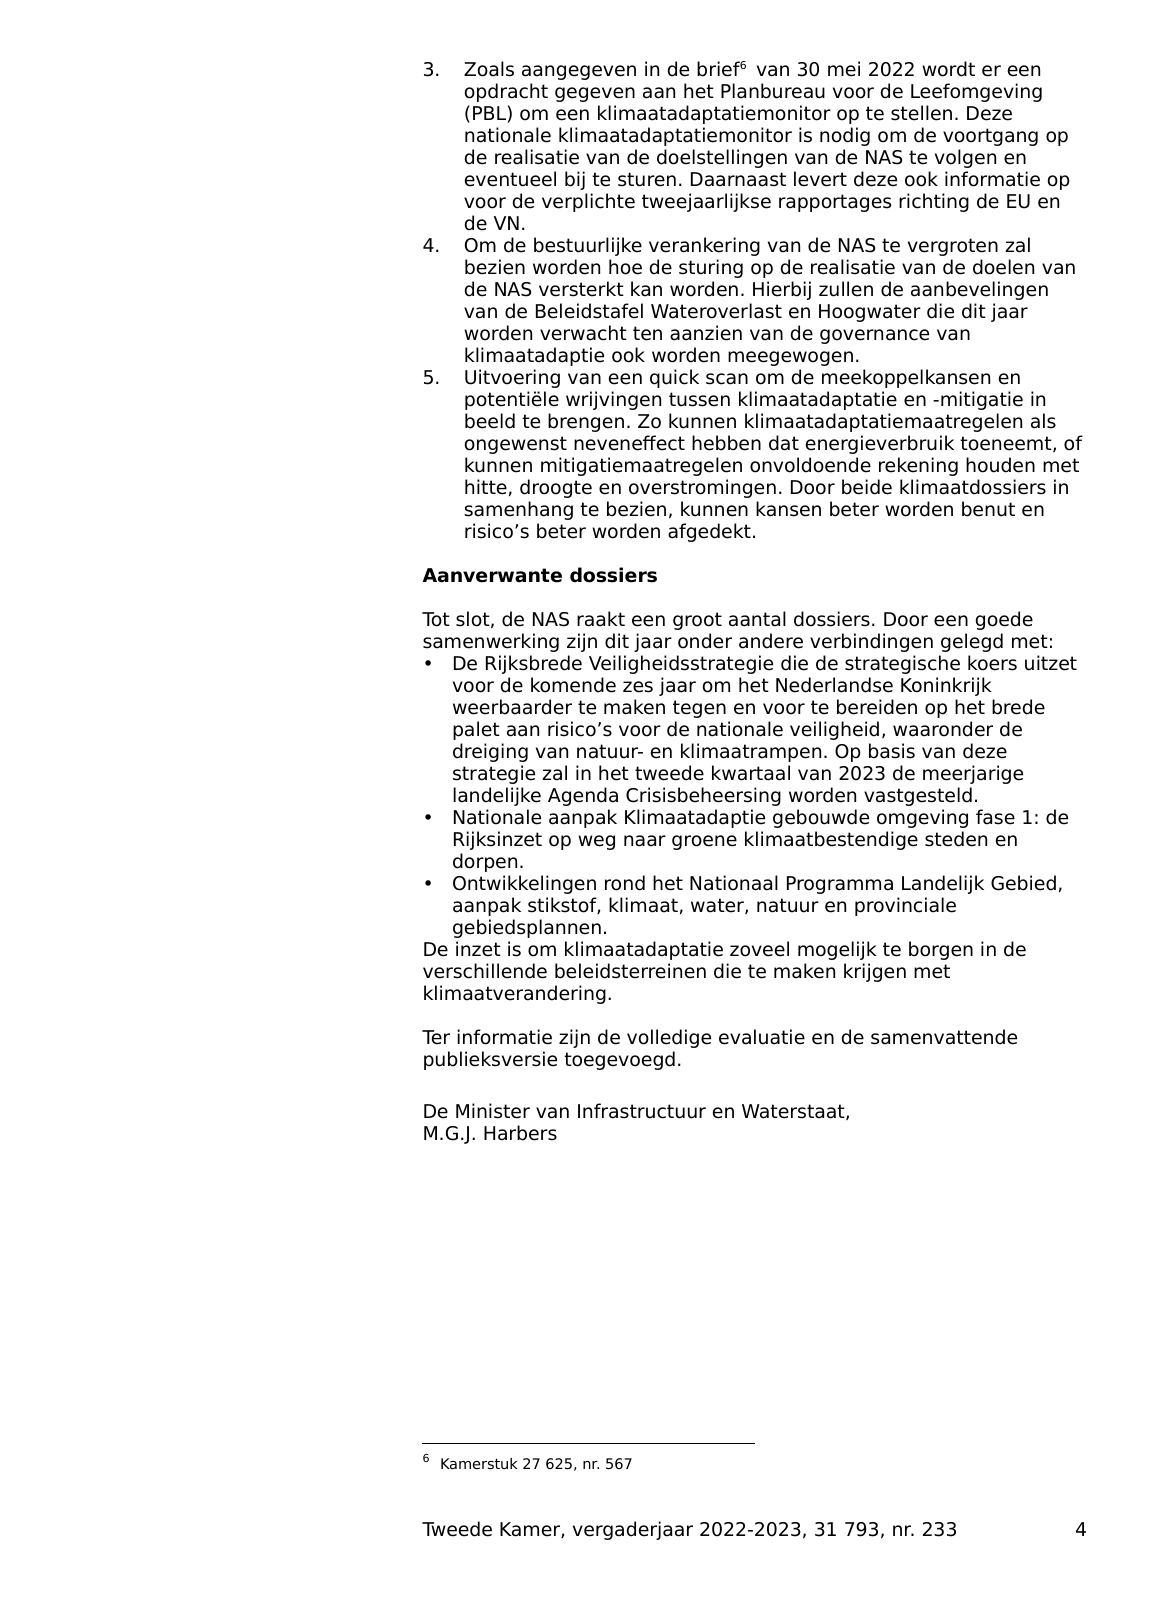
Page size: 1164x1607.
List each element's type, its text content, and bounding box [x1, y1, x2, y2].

subtitle Aanverwante dossiers [422, 565, 1087, 587]
text • De Rijksbrede Veiligheidsstrategie die de strategische koers uitzet voor de komende zes jaar om het Nederlandse Koninkrijk weerbaarder te maken tegen en voor te bereiden op het brede palet aan risico’s voor de nationale veiligheid, waaronder de dreiging van natuur- en klimaatrampen. Op basis van deze strategie zal in het tweede kwartaal van 2023 de meerjarige landelijke Agenda Crisisbeheersing worden vastgesteld. [422, 653, 1087, 807]
text De inzet is om klimaatadaptatie zoveel mogelijk te borgen in de verschillende beleidsterreinen die te maken krijgen met klimaatverandering. [422, 939, 1087, 1004]
text • Nationale aanpak Klimaatadaptie gebouwde omgeving fase 1: de Rijksinzet op weg naar groene klimaatbestendige steden en dorpen. [422, 807, 1087, 873]
text 3. Zoals aangegeven in de brief van 30 mei 2022 wordt er een opdracht gegeven aan het Planbureau voor de Leefomgeving (PBL) om een klimaatadaptatiemonitor op te stellen. Deze nationale klimaatadaptatiemonitor is nodig om de voortgang op de realisatie van de doelstellingen van de NAS te volgen en eventueel bij te sturen. Daarnaast levert deze ook informatie op voor de verplichte tweejaarlijkse rapportages richting de EU en de VN. [422, 59, 1087, 235]
text • Ontwikkelingen rond het Nationaal Programma Landelijk Gebied, aanpak stikstof, klimaat, water, natuur en provinciale gebiedsplannen. [422, 873, 1087, 939]
text Kamerstuk 27 625, nr. 567 [422, 1452, 1087, 1474]
text Tot slot, de NAS raakt een groot aantal dossiers. Door een goede samenwerking zijn dit jaar onder andere verbindingen gelegd met: [422, 609, 1087, 653]
text De Minister van Infrastructuur en Waterstaat, M.G.J. Harbers [422, 1101, 1087, 1145]
text 5. Uitvoering van een quick scan om de meekoppelkansen en potentiële wrijvingen tussen klimaatadaptatie en -mitigatie in beeld te brengen. Zo kunnen klimaatadaptatiemaatregelen als ongewenst neveneffect hebben dat energieverbruik toeneemt, of kunnen mitigatiemaatregelen onvoldoende rekening houden met hitte, droogte en overstromingen. Door beide klimaatdossiers in samenhang te bezien, kunnen kansen beter worden benut en risico’s beter worden afgedekt. [422, 367, 1087, 543]
text 4. Om de bestuurlijke verankering van de NAS te vergroten zal bezien worden hoe de sturing op de realisatie van de doelen van de NAS versterkt kan worden. Hierbij zullen de aanbevelingen van de Beleidstafel Wateroverlast en Hoogwater die dit jaar worden verwacht ten aanzien van de governance van klimaatadaptie ook worden meegewogen. [422, 235, 1087, 367]
text Ter informatie zijn de volledige evaluatie en de samenvattende publieksversie toegevoegd. [422, 1027, 1087, 1071]
